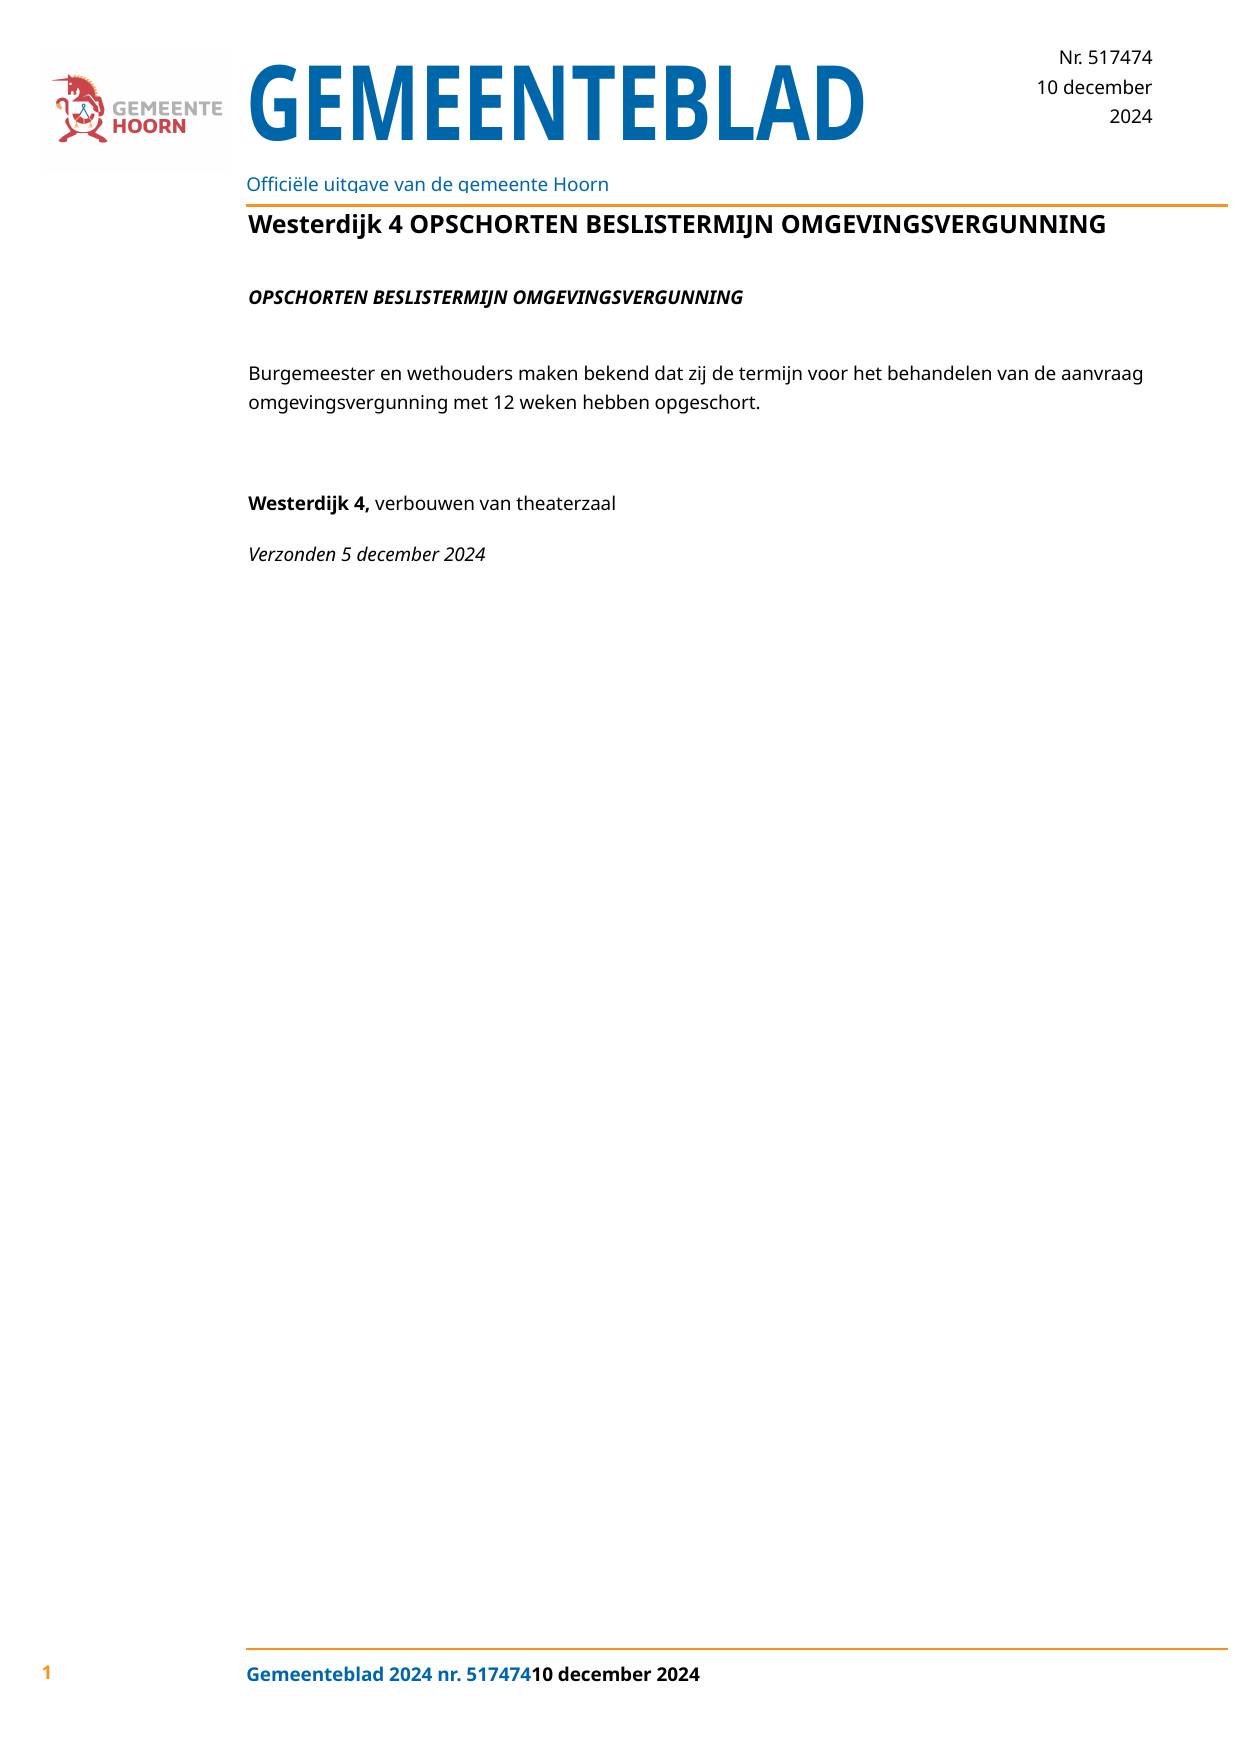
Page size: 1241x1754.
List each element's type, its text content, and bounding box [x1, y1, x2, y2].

text Burgemeester en wethouders maken bekend dat zij de termijn voor het behandelen van de aanvraag omgevingsvergunning met 12 weken hebben opgeschort. [248, 360, 1152, 415]
text Westerdijk 4 OPSCHORTEN BESLISTERMIJN OMGEVINGSVERGUNNING [248, 207, 1152, 241]
text OPSCHORTEN BESLISTERMIJN OMGEVINGSVERGUNNING [248, 284, 1152, 309]
text Westerdijk 4, verbouwen van theaterzaal [248, 490, 1152, 516]
picture [41, 47, 231, 172]
text Verzonden 5 december 2024 [248, 541, 1152, 567]
